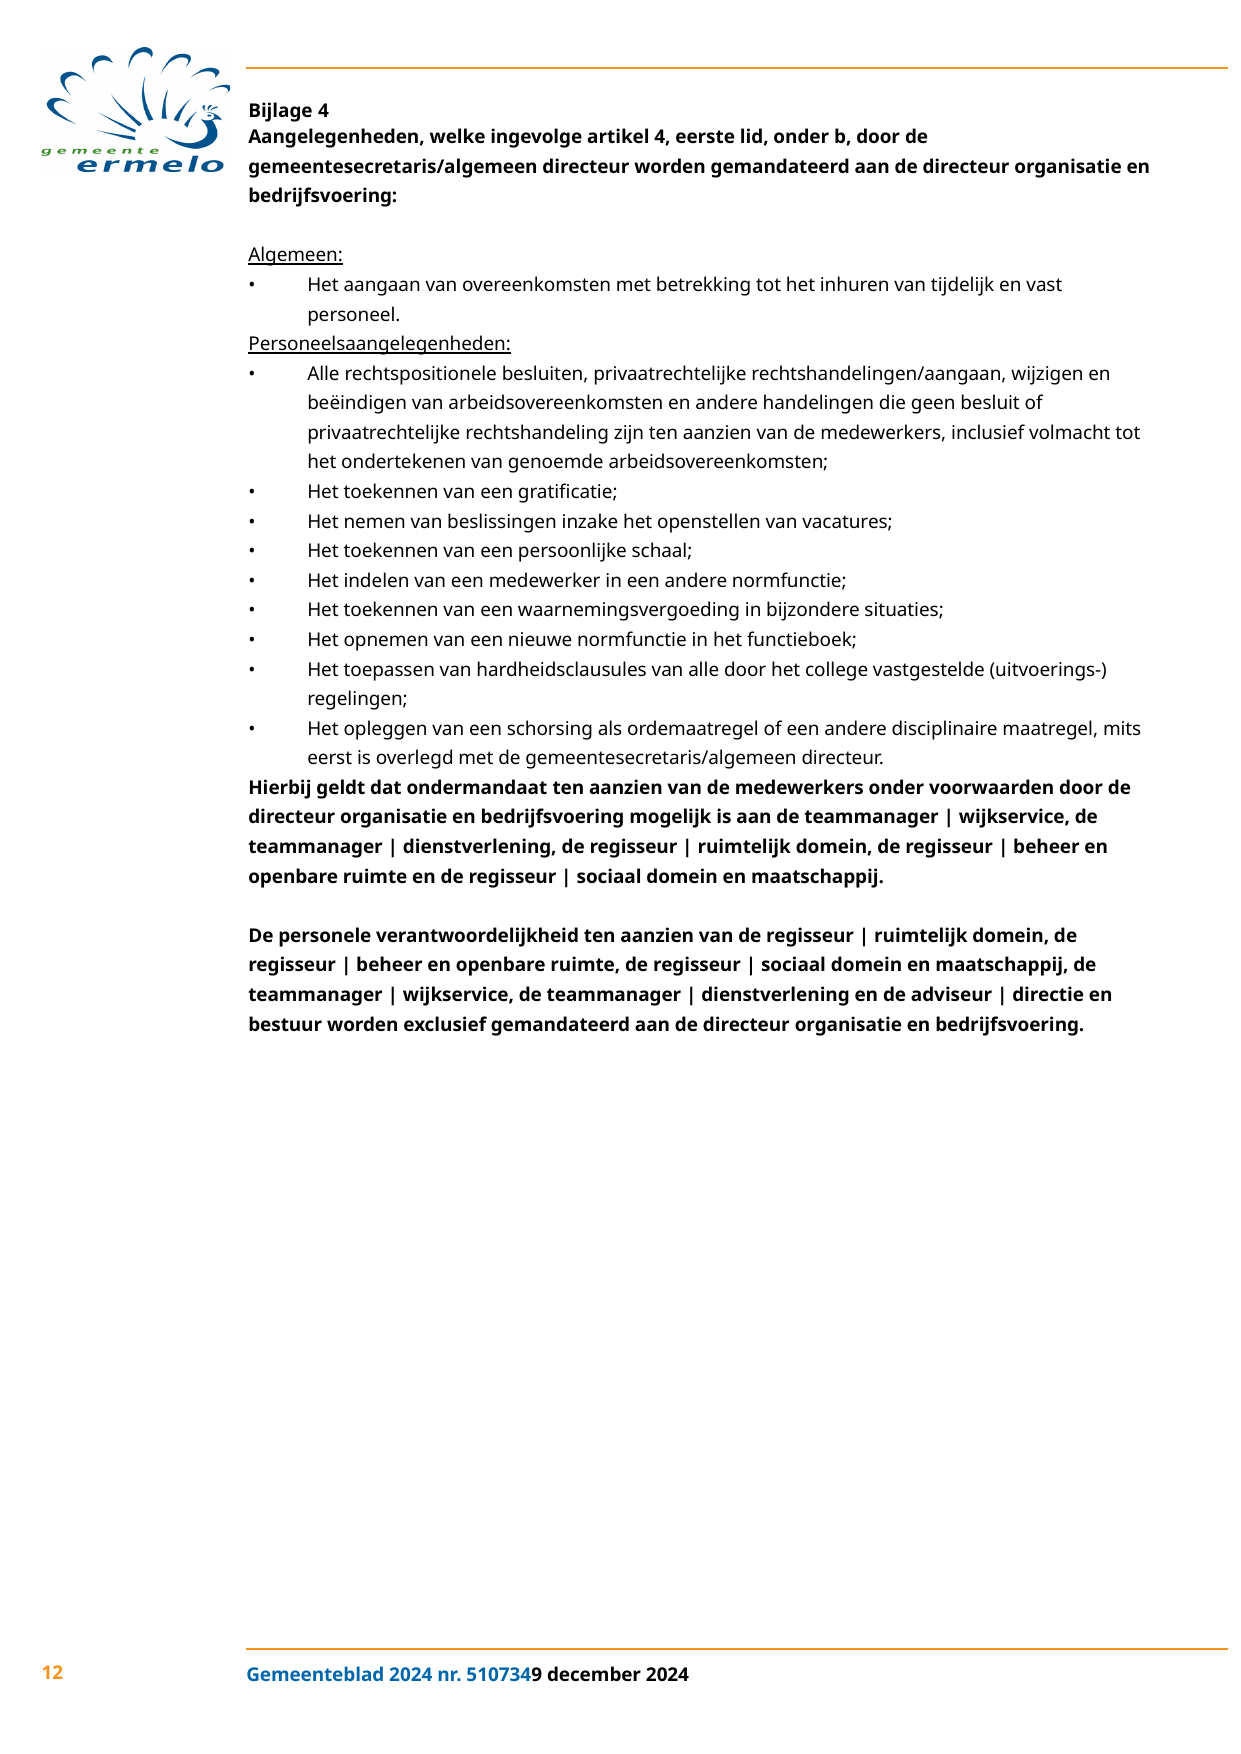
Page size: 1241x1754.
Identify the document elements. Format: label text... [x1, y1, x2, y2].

text Personeelsaangelegenheden: [248, 330, 1152, 356]
text De personele verantwoordelijkheid ten aanzien van de regisseur | ruimtelijk domein, de regisseur | beheer en openbare ruimte, de regisseur | sociaal domein en maatschappij, de teammanager | wijkservice, de teammanager | dienstverlening en de adviseur | directie en bestuur worden exclusief gemandateerd aan de directeur organisatie en bedrijfsvoering. [248, 922, 1152, 1037]
list Het toekennen van een gratificatie; [248, 478, 1152, 504]
list Het opnemen van een nieuwe normfunctie in het functieboek; [248, 626, 1152, 652]
list Het toekennen van een persoonlijke schaal; [248, 537, 1152, 563]
list Het toekennen van een waarnemingsvergoeding in bijzondere situaties; [248, 597, 1152, 622]
picture [41, 47, 231, 172]
text Bijlage 4 [248, 95, 1152, 123]
list Alle rechtspositionele besluiten, privaatrechtelijke rechtshandelingen/aangaan, wijzigen en beëindigen van arbeidsovereenkomsten en andere handelingen die geen besluit of privaatrechtelijke rechtshandeling zijn ten aanzien van de medewerkers, inclusief volmacht tot het ondertekenen van genoemde arbeidsovereenkomsten; [248, 360, 1152, 474]
list Het toepassen van hardheidsclausules van alle door het college vastgestelde (uitvoerings-) regelingen; [248, 656, 1152, 711]
list Het indelen van een medewerker in een andere normfunctie; [248, 567, 1152, 593]
text Algemeen: [248, 242, 1152, 267]
list Het nemen van beslissingen inzake het openstellen van vacatures; [248, 508, 1152, 534]
text Hierbij geldt dat ondermandaat ten aanzien van de medewerkers onder voorwaarden door de directeur organisatie en bedrijfsvoering mogelijk is aan de teammanager | wijkservice, de teammanager | dienstverlening, de regisseur | ruimtelijk domein, de regisseur | beheer en openbare ruimte en de regisseur | sociaal domein en maatschappij. [248, 774, 1152, 889]
list Het opleggen van een schorsing als ordemaatregel of een andere disciplinaire maatregel, mits eerst is overlegd met de gemeentesecretaris/algemeen directeur. [248, 715, 1152, 770]
text Aangelegenheden, welke ingevolge artikel 4, eerste lid, onder b, door de gemeentesecretaris/algemeen directeur worden gemandateerd aan de directeur organisatie en bedrijfsvoering: [248, 123, 1152, 208]
list Het aangaan van overeenkomsten met betrekking tot het inhuren van tijdelijk en vast personeel. [248, 271, 1152, 327]
